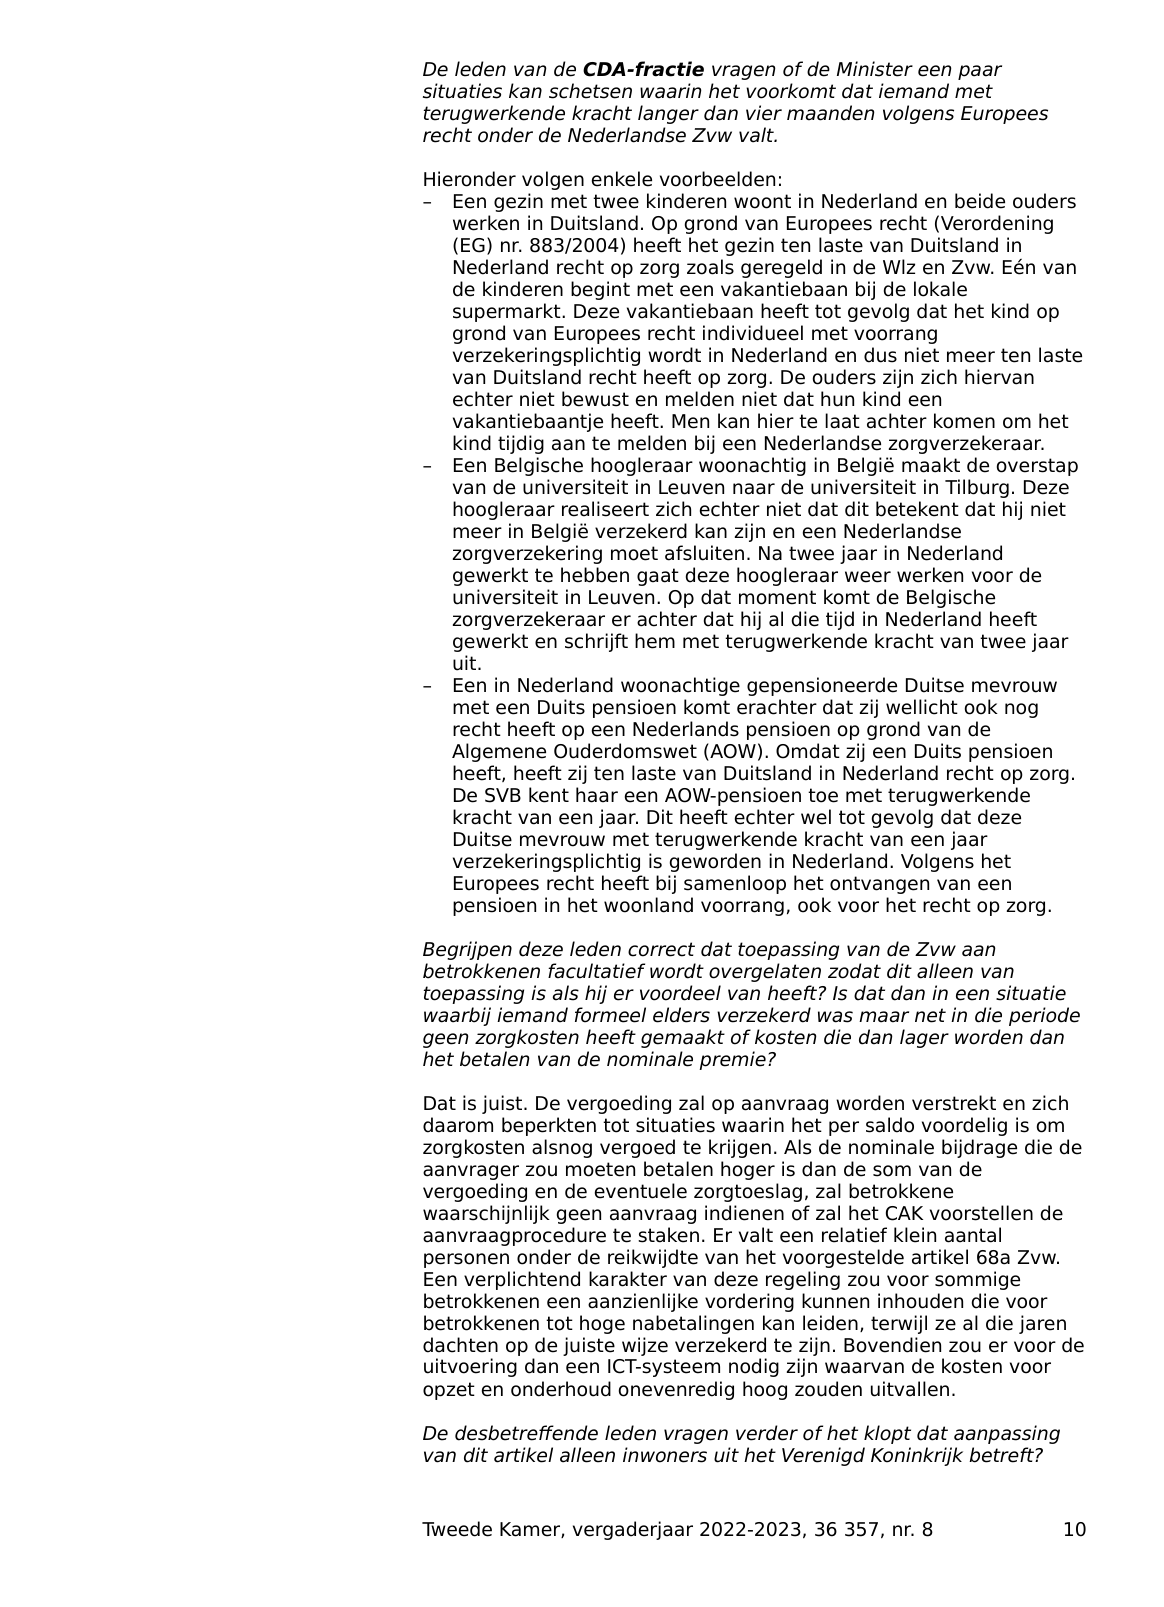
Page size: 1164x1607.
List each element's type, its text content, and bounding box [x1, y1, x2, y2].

text – Een in Nederland woonachtige gepensioneerde Duitse mevrouw met een Duits pensioen komt erachter dat zij wellicht ook nog recht heeft op een Nederlands pensioen op grond van de Algemene Ouderdomswet (AOW). Omdat zij een Duits pensioen heeft, heeft zij ten laste van Duitsland in Nederland recht op zorg. De SVB kent haar een AOW-pensioen toe met terugwerkende kracht van een jaar. Dit heeft echter wel tot gevolg dat deze Duitse mevrouw met terugwerkende kracht van een jaar verzekeringsplichtig is geworden in Nederland. Volgens het Europees recht heeft bij samenloop het ontvangen van een pensioen in het woonland voorrang, ook voor het recht op zorg. [422, 675, 1087, 916]
text De desbetreffende leden vragen verder of het klopt dat aanpassing van dit artikel alleen inwoners uit het Verenigd Koninkrijk betreft? [422, 1423, 1087, 1467]
text – Een Belgische hoogleraar woonachtig in België maakt de overstap van de universiteit in Leuven naar de universiteit in Tilburg. Deze hoogleraar realiseert zich echter niet dat dit betekent dat hij niet meer in België verzekerd kan zijn en een Nederlandse zorgverzekering moet afsluiten. Na twee jaar in Nederland gewerkt te hebben gaat deze hoogleraar weer werken voor de universiteit in Leuven. Op dat moment komt de Belgische zorgverzekeraar er achter dat hij al die tijd in Nederland heeft gewerkt en schrijft hem met terugwerkende kracht van twee jaar uit. [422, 455, 1087, 675]
text Begrijpen deze leden correct dat toepassing van de Zvw aan betrokkenen facultatief wordt overgelaten zodat dit alleen van toepassing is als hij er voordeel van heeft? Is dat dan in een situatie waarbij iemand formeel elders verzekerd was maar net in die periode geen zorgkosten heeft gemaakt of kosten die dan lager worden dan het betalen van de nominale premie? [422, 939, 1087, 1071]
text Dat is juist. De vergoeding zal op aanvraag worden verstrekt en zich daarom beperkten tot situaties waarin het per saldo voordelig is om zorgkosten alsnog vergoed te krijgen. Als de nominale bijdrage die de aanvrager zou moeten betalen hoger is dan de som van de vergoeding en de eventuele zorgtoeslag, zal betrokkene waarschijnlijk geen aanvraag indienen of zal het CAK voorstellen de aanvraagprocedure te staken. Er valt een relatief klein aantal personen onder de reikwijdte van het voorgestelde artikel 68a Zvw. Een verplichtend karakter van deze regeling zou voor sommige betrokkenen een aanzienlijke vordering kunnen inhouden die voor betrokkenen tot hoge nabetalingen kan leiden, terwijl ze al die jaren dachten op de juiste wijze verzekerd te zijn. Bovendien zou er voor de uitvoering dan een ICT-systeem nodig zijn waarvan de kosten voor opzet en onderhoud onevenredig hoog zouden uitvallen. [422, 1093, 1087, 1400]
text Hieronder volgen enkele voorbeelden: [422, 169, 1087, 191]
text – Een gezin met twee kinderen woont in Nederland en beide ouders werken in Duitsland. Op grond van Europees recht (Verordening (EG) nr. 883/2004) heeft het gezin ten laste van Duitsland in Nederland recht op zorg zoals geregeld in de Wlz en Zvw. Eén van de kinderen begint met een vakantiebaan bij de lokale supermarkt. Deze vakantiebaan heeft tot gevolg dat het kind op grond van Europees recht individueel met voorrang verzekeringsplichtig wordt in Nederland en dus niet meer ten laste van Duitsland recht heeft op zorg. De ouders zijn zich hiervan echter niet bewust en melden niet dat hun kind een vakantiebaantje heeft. Men kan hier te laat achter komen om het kind tijdig aan te melden bij een Nederlandse zorgverzekeraar. [422, 191, 1087, 455]
text De leden van de CDA-fractie vragen of de Minister een paar situaties kan schetsen waarin het voorkomt dat iemand met terugwerkende kracht langer dan vier maanden volgens Europees recht onder de Nederlandse Zvw valt. [422, 59, 1087, 147]
